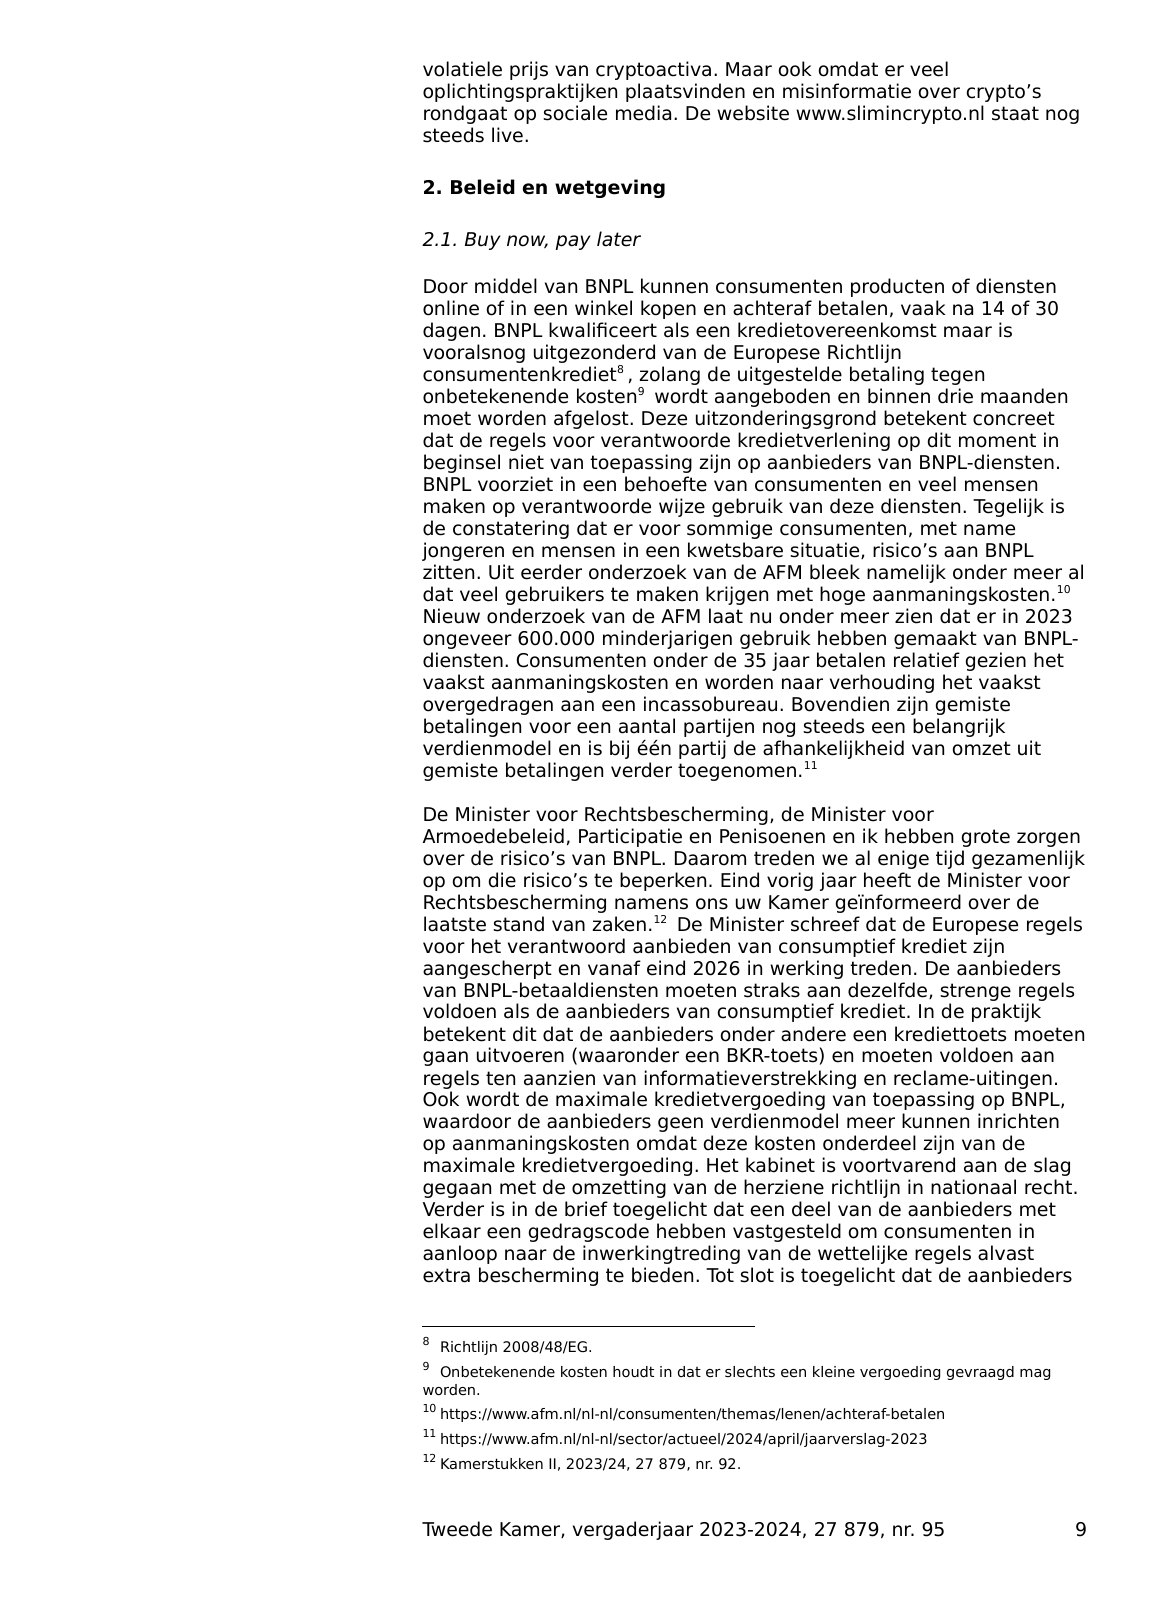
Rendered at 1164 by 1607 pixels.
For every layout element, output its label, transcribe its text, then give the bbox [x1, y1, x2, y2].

text Kamerstukken II, 2023/24, 27 879, nr. 92. [422, 1452, 1087, 1474]
subtitle 2. Beleid en wetgeving [422, 177, 1087, 199]
text Door middel van BNPL kunnen consumenten producten of diensten online of in een winkel kopen en achteraf betalen, vaak na 14 of 30 dagen. BNPL kwalificeert als een kredietovereenkomst maar is vooralsnog uitgezonderd van de Europese Richtlijn consumentenkrediet, zolang de uitgestelde betaling tegen onbetekenende kosten wordt aangeboden en binnen drie maanden moet worden afgelost. Deze uitzonderingsgrond betekent concreet dat de regels voor verantwoorde kredietverlening op dit moment in beginsel niet van toepassing zijn op aanbieders van BNPL-diensten. BNPL voorziet in een behoefte van consumenten en veel mensen maken op verantwoorde wijze gebruik van deze diensten. Tegelijk is de constatering dat er voor sommige consumenten, met name jongeren en mensen in een kwetsbare situatie, risico’s aan BNPL zitten. Uit eerder onderzoek van de AFM bleek namelijk onder meer al dat veel gebruikers te maken krijgen met hoge aanmaningskosten. Nieuw onderzoek van de AFM laat nu onder meer zien dat er in 2023 ongeveer 600.000 minderjarigen gebruik hebben gemaakt van BNPL-diensten. Consumenten onder de 35 jaar betalen relatief gezien het vaakst aanmaningskosten en worden naar verhouding het vaakst overgedragen aan een incassobureau. Bovendien zijn gemiste betalingen voor een aantal partijen nog steeds een belangrijk verdienmodel en is bij één partij de afhankelijkheid van omzet uit gemiste betalingen verder toegenomen. [422, 276, 1087, 781]
text https://www.afm.nl/nl-nl/sector/actueel/2024/april/jaarverslag-2023 [422, 1427, 1087, 1449]
text volatiele prijs van cryptoactiva. Maar ook omdat er veel oplichtingspraktijken plaatsvinden en misinformatie over crypto’s rondgaat op sociale media. De website www.slimincrypto.nl staat nog steeds live. [422, 59, 1087, 147]
subtitle 2.1. Buy now, pay later [422, 229, 1087, 251]
text https://www.afm.nl/nl-nl/consumenten/themas/lenen/achteraf-betalen [422, 1402, 1087, 1424]
text Richtlijn 2008/48/EG. [422, 1335, 1087, 1357]
text Onbetekenende kosten houdt in dat er slechts een kleine vergoeding gevraagd mag [422, 1360, 1087, 1382]
text De Minister voor Rechtsbescherming, de Minister voor Armoedebeleid, Participatie en Penisoenen en ik hebben grote zorgen over de risico’s van BNPL. Daarom treden we al enige tijd gezamenlijk op om die risico’s te beperken. Eind vorig jaar heeft de Minister voor Rechtsbescherming namens ons uw Kamer geïnformeerd over de laatste stand van zaken. De Minister schreef dat de Europese regels voor het verantwoord aanbieden van consumptief krediet zijn aangescherpt en vanaf eind 2026 in werking treden. De aanbieders van BNPL-betaaldiensten moeten straks aan dezelfde, strenge regels voldoen als de aanbieders van consumptief krediet. In de praktijk betekent dit dat de aanbieders onder andere een krediettoets moeten gaan uitvoeren (waaronder een BKR-toets) en moeten voldoen aan regels ten aanzien van informatieverstrekking en reclame-uitingen. Ook wordt de maximale kredietvergoeding van toepassing op BNPL, waardoor de aanbieders geen verdienmodel meer kunnen inrichten op aanmaningskosten omdat deze kosten onderdeel zijn van de maximale kredietvergoeding. Het kabinet is voortvarend aan de slag gegaan met de omzetting van de herziene richtlijn in nationaal recht. Verder is in de brief toegelicht dat een deel van de aanbieders met elkaar een gedragscode hebben vastgesteld om consumenten in aanloop naar de inwerkingtreding van de wettelijke regels alvast extra bescherming te bieden. Tot slot is toegelicht dat de aanbieders [422, 804, 1087, 1287]
text worden. [422, 1382, 1087, 1399]
